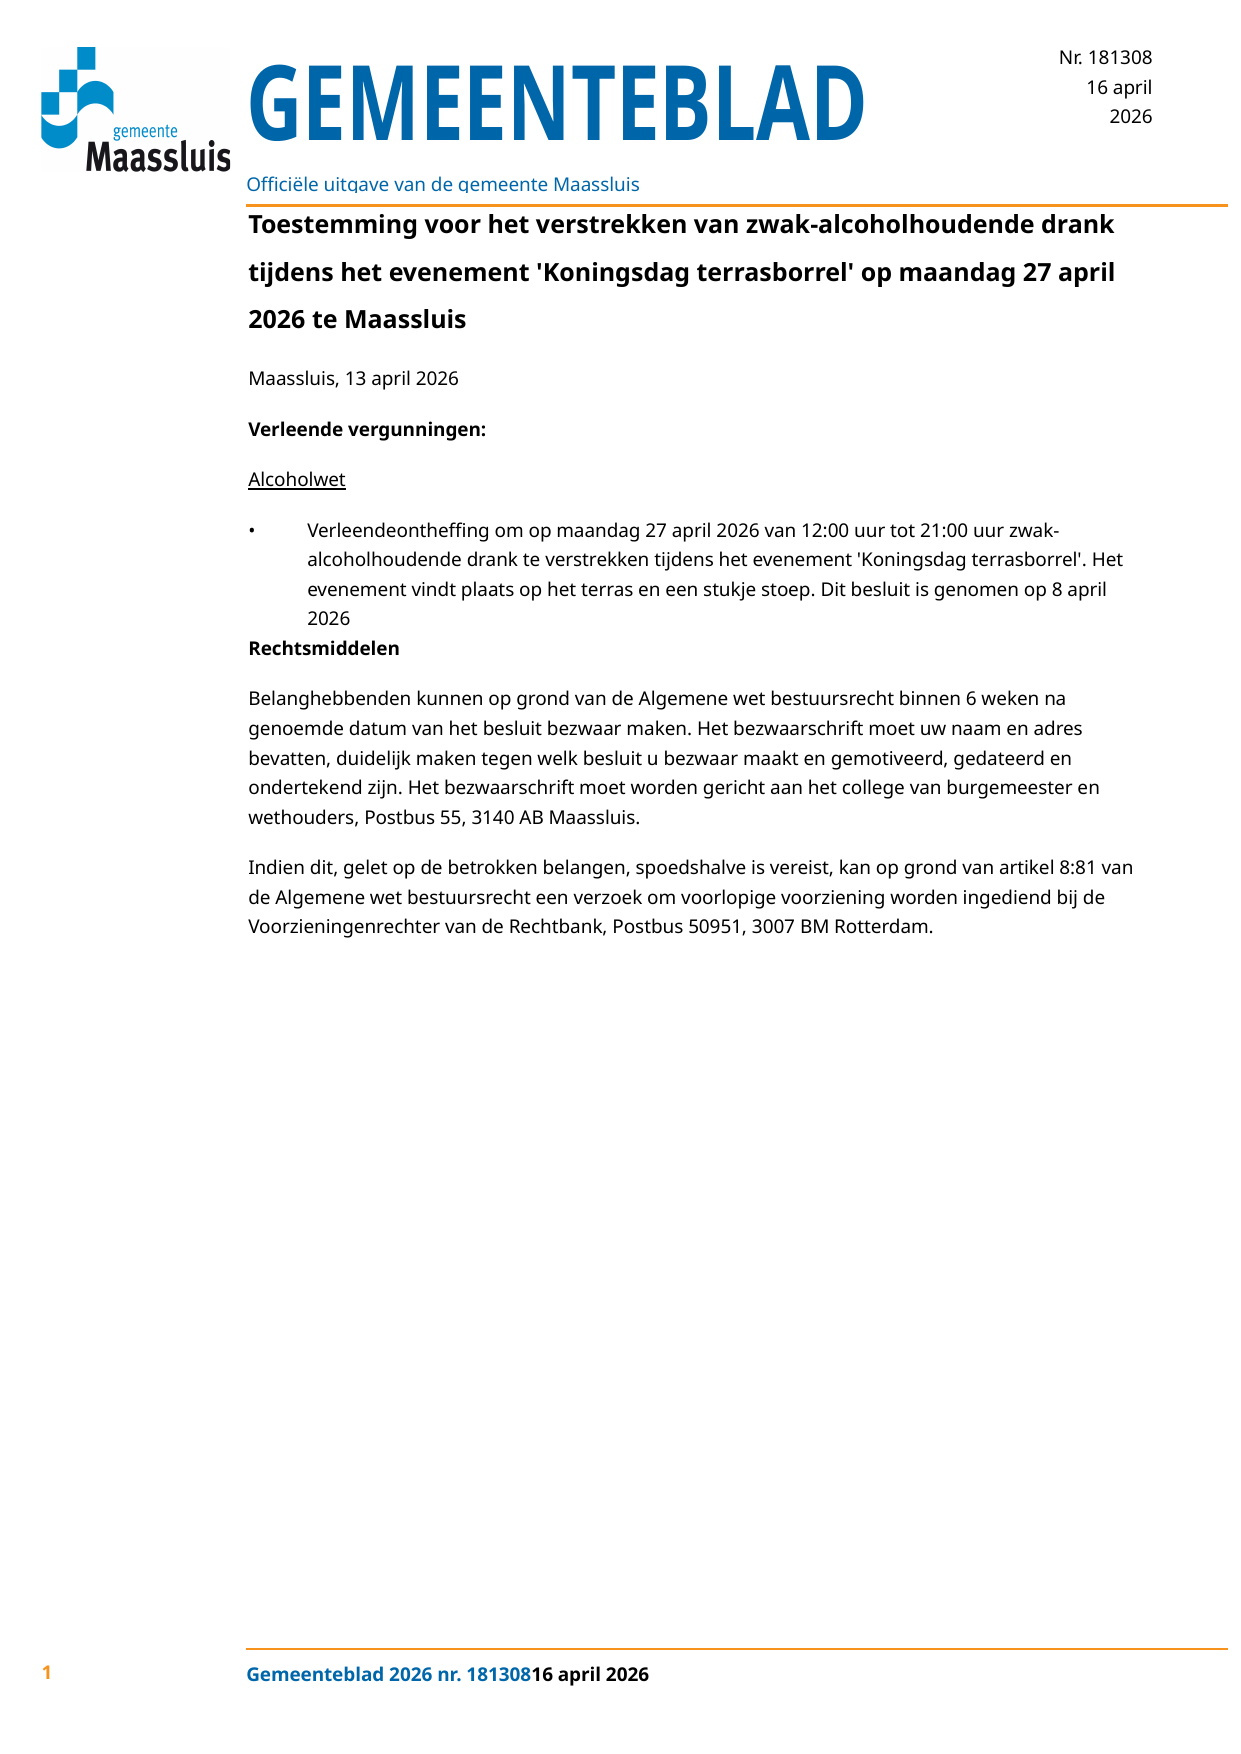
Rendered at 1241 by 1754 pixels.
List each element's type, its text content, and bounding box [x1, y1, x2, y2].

picture [41, 47, 77, 92]
text Rechtsmiddelen [248, 635, 1152, 661]
text Belanghebbenden kunnen op grond van de Algemene wet bestuursrecht binnen 6 weken na genoemde datum van het besluit bezwaar maken. Het bezwaarschrift moet uw naam en adres bevatten, duidelijk maken tegen welk besluit u bezwaar maakt en gemotiveerd, gedateerd en ondertekend zijn. Het bezwaarschrift moet worden gericht aan het college van burgemeester en wethouders, Postbus 55, 3140 AB Maassluis. [248, 686, 1152, 829]
text Maassluis, 13 april 2026 [248, 366, 1152, 391]
text Verleende vergunningen: [248, 416, 1152, 442]
picture [41, 47, 231, 172]
list Verleendeontheffing om op maandag 27 april 2026 van 12:00 uur tot 21:00 uur zwak-alcoholhoudende drank te verstrekken tijdens het evenement 'Koningsdag terrasborrel'. Het evenement vindt plaats op het terras en een stukje stoep. Dit besluit is genomen op 8 april 2026 [248, 517, 1152, 631]
text Alcoholwet [248, 466, 1152, 492]
text Indien dit, gelet op de betrokken belangen, spoedshalve is vereist, kan op grond van artikel 8:81 van de Algemene wet bestuursrecht een verzoek om voorlopige voorziening worden ingediend bij de Voorzieningenrechter van de Rechtbank, Postbus 50951, 3007 BM Rotterdam. [248, 854, 1152, 939]
text Toestemming voor het verstrekken van zwak-alcoholhoudende drank tijdens het evenement 'Koningsdag terrasborrel' op maandag 27 april 2026 te Maassluis [248, 207, 1152, 336]
